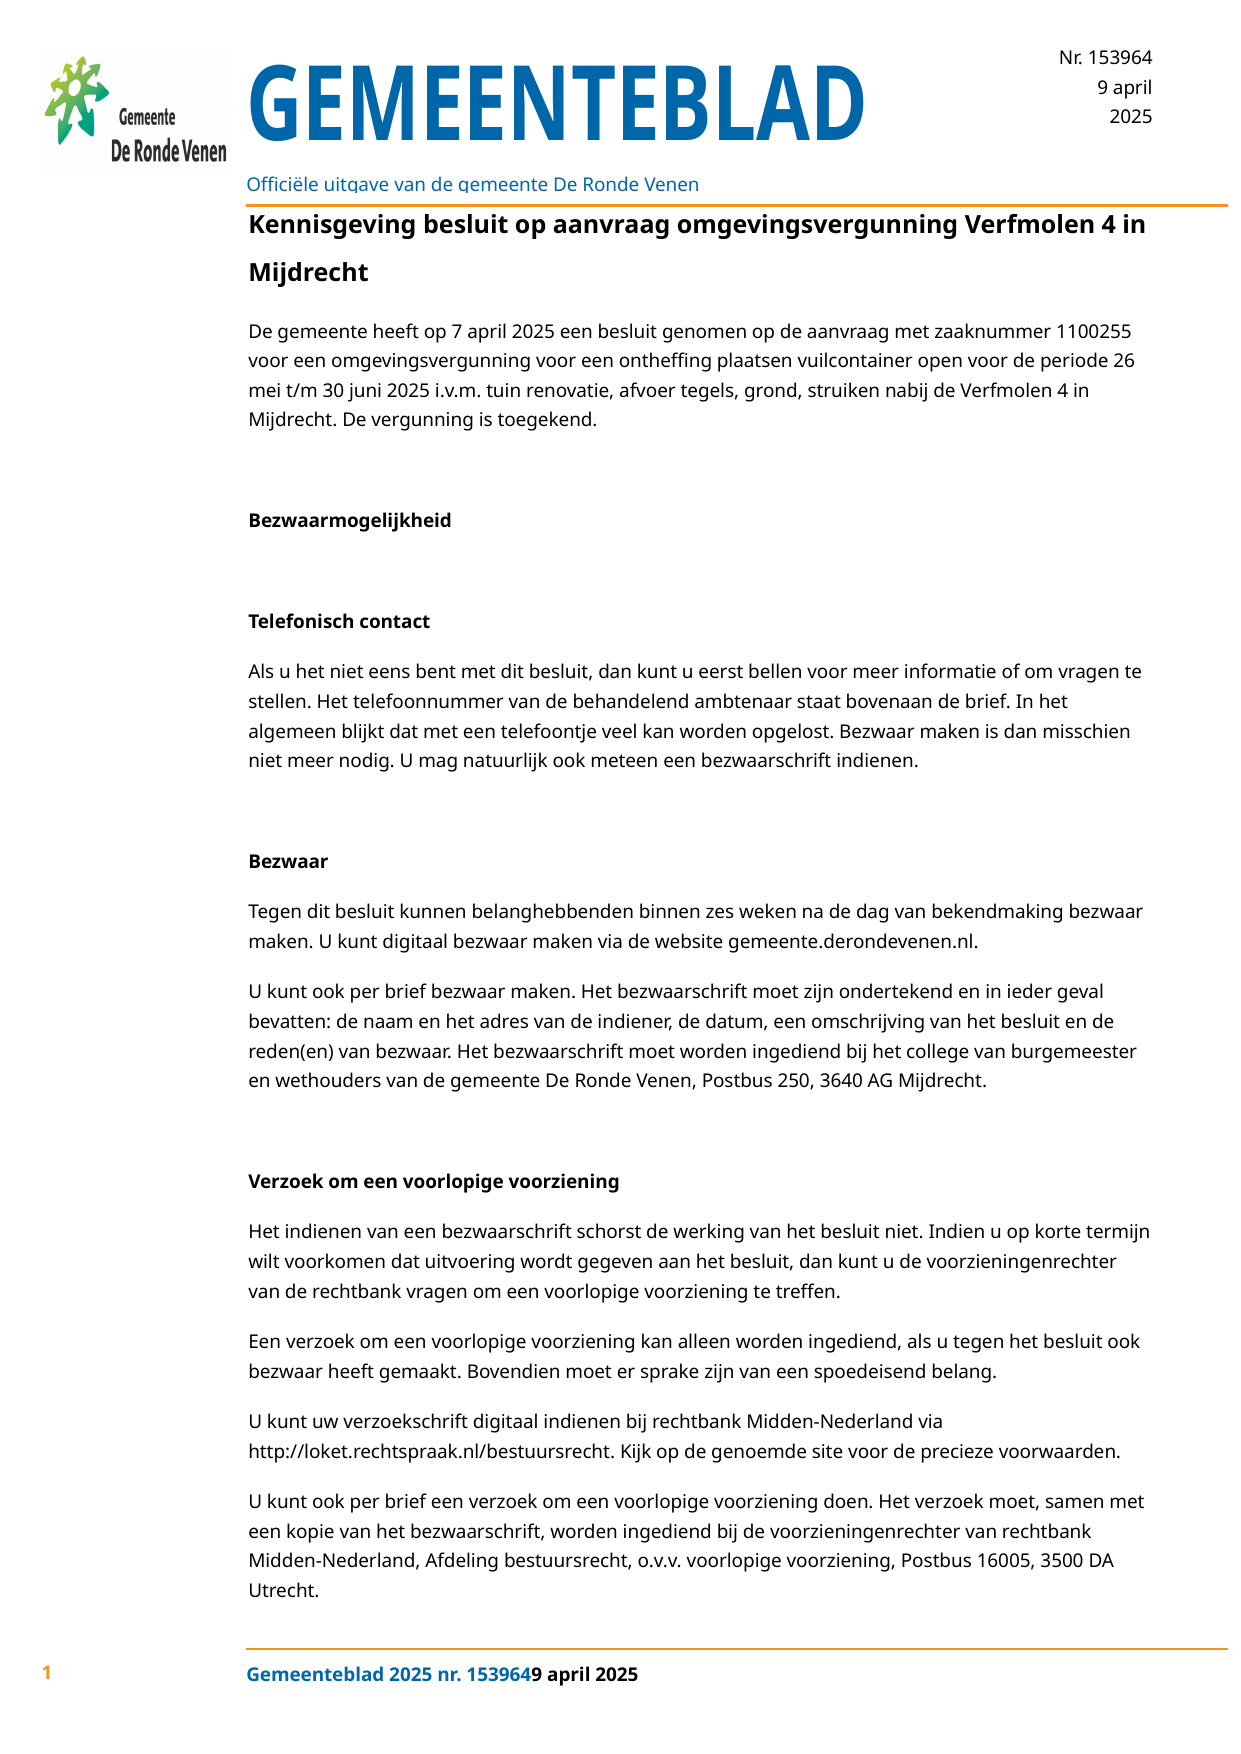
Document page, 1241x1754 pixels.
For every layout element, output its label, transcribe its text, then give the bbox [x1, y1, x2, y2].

text Kennisgeving besluit op aanvraag omgevingsvergunning Verfmolen 4 in Mijdrecht [248, 207, 1152, 288]
text Als u het niet eens bent met dit besluit, dan kunt u eerst bellen voor meer informatie of om vragen te stellen. Het telefoonnummer van de behandelend ambtenaar staat bovenaan de brief. In het algemeen blijkt dat met een telefoontje veel kan worden opgelost. Bezwaar maken is dan misschien niet meer nodig. U mag natuurlijk ook meteen een bezwaarschrift indienen. [248, 659, 1152, 773]
text Verzoek om een voorlopige voorziening [248, 1168, 1152, 1194]
text De gemeente heeft op 7 april 2025 een besluit genomen op de aanvraag met zaaknummer 1100255 voor een omgevingsvergunning voor een ontheffing plaatsen vuilcontainer open voor de periode 26 mei t/m 30 juni 2025 i.v.m. tuin renovatie, afvoer tegels, grond, struiken nabij de Verfmolen 4 in Mijdrecht. De vergunning is toegekend. [248, 318, 1152, 432]
text U kunt uw verzoekschrift digitaal indienen bij rechtbank Midden-Nederland via http://loket.rechtspraak.nl/bestuursrecht. Kijk op de genoemde site voor de precieze voorwaarden. [248, 1408, 1152, 1464]
text U kunt ook per brief bezwaar maken. Het bezwaarschrift moet zijn ondertekend en in ieder geval bevatten: de naam en het adres van de indiener, de datum, een omschrijving van het besluit en de reden(en) van bezwaar. Het bezwaarschrift moet worden ingediend bij het college van burgemeester en wethouders van de gemeente De Ronde Venen, Postbus 250, 3640 AG Mijdrecht. [248, 979, 1152, 1093]
text Tegen dit besluit kunnen belanghebbenden binnen zes weken na de dag van bekendmaking bezwaar maken. U kunt digitaal bezwaar maken via de website gemeente.derondevenen.nl. [248, 899, 1152, 954]
text Het indienen van een bezwaarschrift schorst de werking van het besluit niet. Indien u op korte termijn wilt voorkomen dat uitvoering wordt gegeven aan het besluit, dan kunt u de voorzieningenrechter van de rechtbank vragen om een voorlopige voorziening te treffen. [248, 1219, 1152, 1304]
picture [41, 47, 231, 172]
text U kunt ook per brief een verzoek om een voorlopige voorziening doen. Het verzoek moet, samen met een kopie van het bezwaarschrift, worden ingediend bij de voorzieningenrechter van rechtbank Midden-Nederland, Afdeling bestuursrecht, o.v.v. voorlopige voorziening, Postbus 16005, 3500 DA Utrecht. [248, 1488, 1152, 1603]
text Bezwaar [248, 848, 1152, 874]
text Bezwaarmogelijkheid [248, 507, 1152, 533]
text Telefonisch contact [248, 608, 1152, 634]
text Een verzoek om een voorlopige voorziening kan alleen worden ingediend, als u tegen het besluit ook bezwaar heeft gemaakt. Bovendien moet er sprake zijn van een spoedeisend belang. [248, 1328, 1152, 1384]
